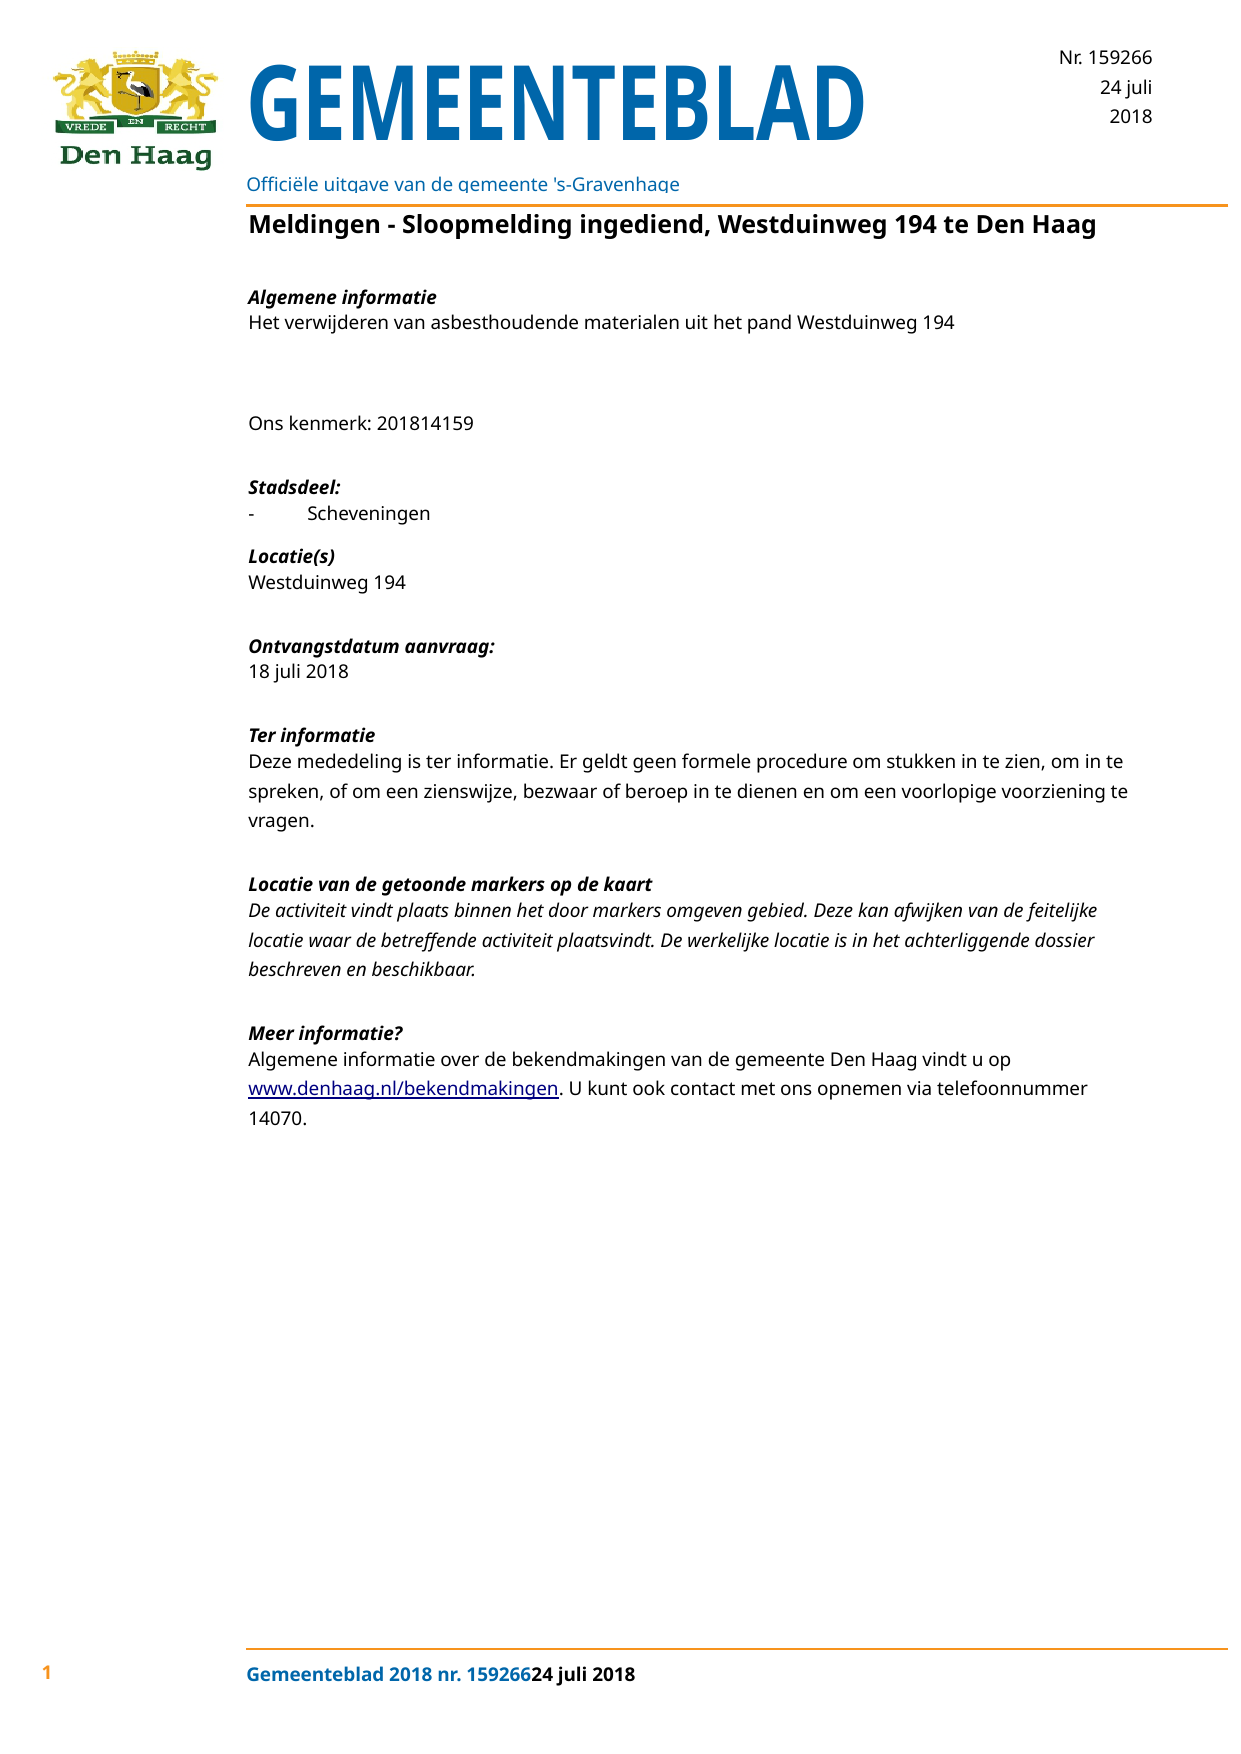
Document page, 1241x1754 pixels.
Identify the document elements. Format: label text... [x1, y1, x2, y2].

text Meer informatie? [248, 1020, 1152, 1046]
text Ontvangstdatum aanvraag: [248, 633, 1152, 659]
text Ons kenmerk: 201814159 [248, 410, 1152, 436]
text Algemene informatie [248, 284, 1152, 309]
text Ter informatie [248, 723, 1152, 748]
text Algemene informatie over de bekendmakingen van de gemeente Den Haag vindt u op www.denhaag.nl/bekendmakingen. U kunt ook contact met ons opnemen via telefoonnummer 14070. [248, 1046, 1152, 1131]
text Westduinweg 194 [248, 569, 1152, 595]
text Stadsdeel: [248, 474, 1152, 500]
text Het verwijderen van asbesthoudende materialen uit het pand Westduinweg 194 [248, 309, 1152, 335]
text Deze mededeling is ter informatie. Er geldt geen formele procedure om stukken in te zien, om in te spreken, of om een zienswijze, bezwaar of beroep in te dienen en om een voorlopige voorziening te vragen. [248, 748, 1152, 833]
text Meldingen - Sloopmelding ingediend, Westduinweg 194 te Den Haag [248, 207, 1152, 241]
text 18 juli 2018 [248, 659, 1152, 684]
text De activiteit vindt plaats binnen het door markers omgeven gebied. Deze kan afwijken van de feitelijke locatie waar de betreffende activiteit plaatsvindt. De werkelijke locatie is in het achterliggende dossier beschreven en beschikbaar. [248, 897, 1152, 982]
picture [41, 47, 231, 172]
text Locatie van de getoonde markers op de kaart [248, 871, 1152, 897]
text Locatie(s) [248, 543, 1152, 569]
list Scheveningen [248, 500, 1152, 526]
